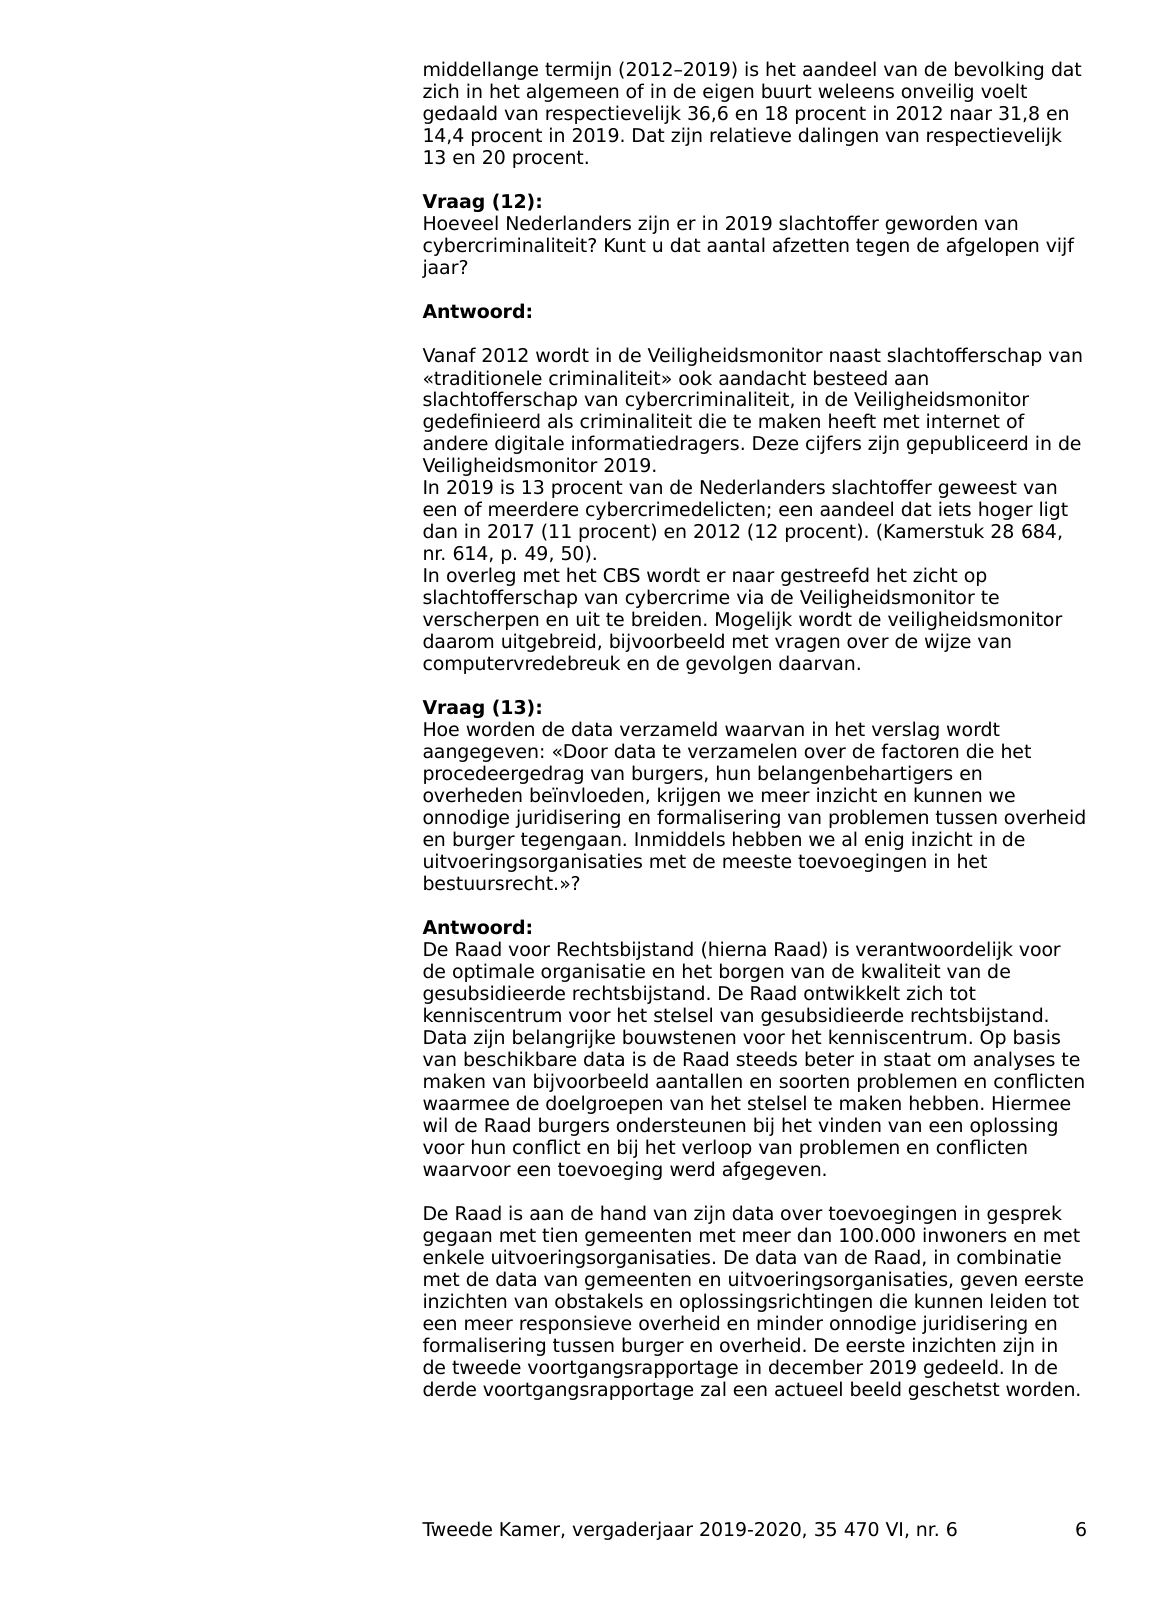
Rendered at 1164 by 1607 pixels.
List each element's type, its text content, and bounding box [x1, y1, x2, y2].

text In overleg met het CBS wordt er naar gestreefd het zicht op slachtofferschap van cybercrime via de Veiligheidsmonitor te verscherpen en uit te breiden. Mogelijk wordt de veiligheidsmonitor daarom uitgebreid, bijvoorbeeld met vragen over de wijze van computervredebreuk en de gevolgen daarvan. [422, 565, 1087, 675]
text De Raad voor Rechtsbijstand (hierna Raad) is verantwoordelijk voor de optimale organisatie en het borgen van de kwaliteit van de gesubsidieerde rechtsbijstand. De Raad ontwikkelt zich tot kenniscentrum voor het stelsel van gesubsidieerde rechtsbijstand. Data zijn belangrijke bouwstenen voor het kenniscentrum. Op basis van beschikbare data is de Raad steeds beter in staat om analyses te maken van bijvoorbeeld aantallen en soorten problemen en conflicten waarmee de doelgroepen van het stelsel te maken hebben. Hiermee wil de Raad burgers ondersteunen bij het vinden van een oplossing voor hun conflict en bij het verloop van problemen en conflicten waarvoor een toevoeging werd afgegeven. [422, 939, 1087, 1181]
text In 2019 is 13 procent van de Nederlanders slachtoffer geweest van een of meerdere cybercrimedelicten; een aandeel dat iets hoger ligt dan in 2017 (11 procent) en 2012 (12 procent). (Kamerstuk 28 684, nr. 614, p. 49, 50). [422, 477, 1087, 565]
subtitle Antwoord: [422, 301, 1087, 323]
text Vanaf 2012 wordt in de Veiligheidsmonitor naast slachtofferschap van «traditionele criminaliteit» ook aandacht besteed aan slachtofferschap van cybercriminaliteit, in de Veiligheidsmonitor gedefinieerd als criminaliteit die te maken heeft met internet of andere digitale informatiedragers. Deze cijfers zijn gepubliceerd in de Veiligheidsmonitor 2019. [422, 345, 1087, 477]
subtitle Antwoord: [422, 917, 1087, 939]
subtitle Vraag (13): [422, 697, 1087, 719]
text middellange termijn (2012–2019) is het aandeel van de bevolking dat zich in het algemeen of in de eigen buurt weleens onveilig voelt gedaald van respectievelijk 36,6 en 18 procent in 2012 naar 31,8 en 14,4 procent in 2019. Dat zijn relatieve dalingen van respectievelijk 13 en 20 procent. [422, 59, 1087, 169]
text De Raad is aan de hand van zijn data over toevoegingen in gesprek gegaan met tien gemeenten met meer dan 100.000 inwoners en met enkele uitvoeringsorganisaties. De data van de Raad, in combinatie met de data van gemeenten en uitvoeringsorganisaties, geven eerste inzichten van obstakels en oplossingsrichtingen die kunnen leiden tot een meer responsieve overheid en minder onnodige juridisering en formalisering tussen burger en overheid. De eerste inzichten zijn in de tweede voortgangsrapportage in december 2019 gedeeld. In de derde voortgangsrapportage zal een actueel beeld geschetst worden. [422, 1203, 1087, 1401]
text Hoe worden de data verzameld waarvan in het verslag wordt aangegeven: «Door data te verzamelen over de factoren die het procedeergedrag van burgers, hun belangenbehartigers en overheden beïnvloeden, krijgen we meer inzicht en kunnen we onnodige juridisering en formalisering van problemen tussen overheid en burger tegengaan. Inmiddels hebben we al enig inzicht in de uitvoeringsorganisaties met de meeste toevoegingen in het bestuursrecht.»? [422, 719, 1087, 895]
text Hoeveel Nederlanders zijn er in 2019 slachtoffer geworden van cybercriminaliteit? Kunt u dat aantal afzetten tegen de afgelopen vijf jaar? [422, 213, 1087, 279]
subtitle Vraag (12): [422, 191, 1087, 213]
